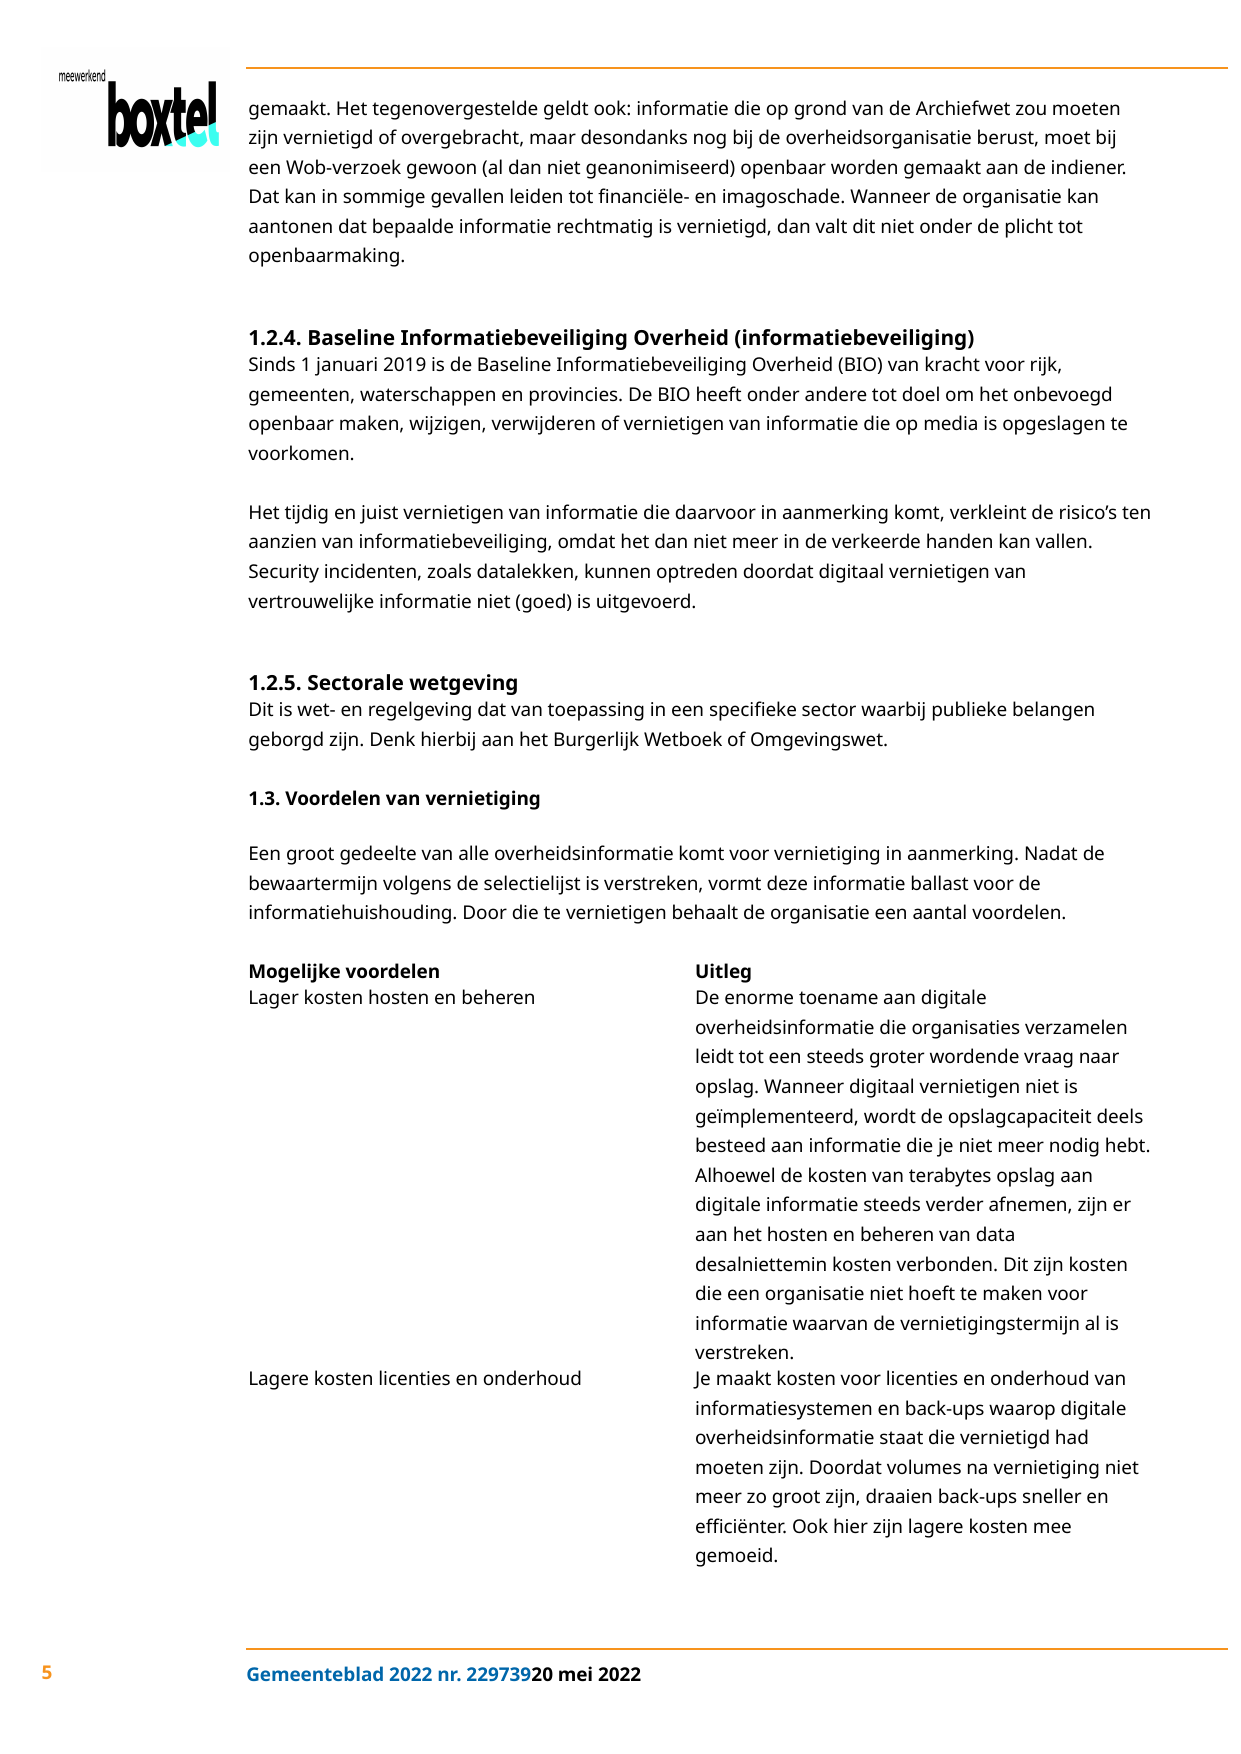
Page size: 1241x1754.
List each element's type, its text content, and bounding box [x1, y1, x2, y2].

text Het tijdig en juist vernietigen van informatie die daarvoor in aanmerking komt, verkleint de risico’s ten aanzien van informatiebeveiliging, omdat het dan niet meer in de verkeerde handen kan vallen. Security incidenten, zoals datalekken, kunnen optreden doordat digitaal vernietigen van vertrouwelijke informatie niet (goed) is uitgevoerd. [248, 499, 1152, 613]
text gemaakt. Het tegenovergestelde geldt ook: informatie die op grond van de Archiefwet zou moeten zijn vernietigd of overgebracht, maar desondanks nog bij de overheidsorganisatie berust, moet bij een Wob-verzoek gewoon (al dan niet geanonimiseerd) openbaar worden gemaakt aan de indiener. Dat kan in sommige gevallen leiden tot financiële- en imagoschade. Wanneer de organisatie kan aantonen dat bepaalde informatie rechtmatig is vernietigd, dan valt dit niet onder de plicht tot openbaarmaking. [248, 95, 1152, 268]
text 1.3. Voordelen van vernietiging [248, 785, 1152, 811]
picture [41, 47, 231, 172]
table_cell Lager kosten hosten en beheren [248, 985, 695, 1365]
table_cell Lagere kosten licenties en onderhoud [248, 1365, 695, 1568]
table_cell De enorme toename aan digitale overheidsinformatie die organisaties verzamelen leidt tot een steeds groter wordende vraag naar opslag. Wanneer digitaal vernietigen niet is geïmplementeerd, wordt de opslagcapaciteit deels besteed aan informatie die je niet meer nodig hebt. Alhoewel de kosten van terabytes opslag aan digitale informatie steeds verder afnemen, zijn er aan het hosten en beheren van data desalniettemin kosten verbonden. Dit zijn kosten die een organisatie niet hoeft te maken voor informatie waarvan de vernietigingstermijn al is verstreken. [695, 985, 1152, 1365]
table_header Uitleg [695, 959, 1152, 984]
text Een groot gedeelte van alle overheidsinformatie komt voor vernietiging in aanmerking. Nadat de bewaartermijn volgens de selectielijst is verstreken, vormt deze informatie ballast voor de informatiehuishouding. Door die te vernietigen behaalt de organisatie een aantal voordelen. [248, 840, 1152, 925]
text Sinds 1 januari 2019 is de Baseline Informatiebeveiliging Overheid (BIO) van kracht voor rijk, gemeenten, waterschappen en provincies. De BIO heeft onder andere tot doel om het onbevoegd openbaar maken, wijzigen, verwijderen of vernietigen van informatie die op media is opgeslagen te voorkomen. [248, 351, 1152, 466]
text 1.2.4. Baseline Informatiebeveiliging Overheid (informatiebeveiliging) [248, 323, 1152, 351]
table_header Mogelijke voordelen [248, 959, 695, 984]
table_cell Je maakt kosten voor licenties en onderhoud van informatiesystemen en back-ups waarop digitale overheidsinformatie staat die vernietigd had moeten zijn. Doordat volumes na vernietiging niet meer zo groot zijn, draaien back-ups sneller en efficiënter. Ook hier zijn lagere kosten mee gemoeid. [695, 1365, 1152, 1568]
text Dit is wet- en regelgeving dat van toepassing in een specifieke sector waarbij publieke belangen geborgd zijn. Denk hierbij aan het Burgerlijk Wetboek of Omgevingswet. [248, 696, 1152, 752]
text 1.2.5. Sectorale wetgeving [248, 668, 1152, 696]
